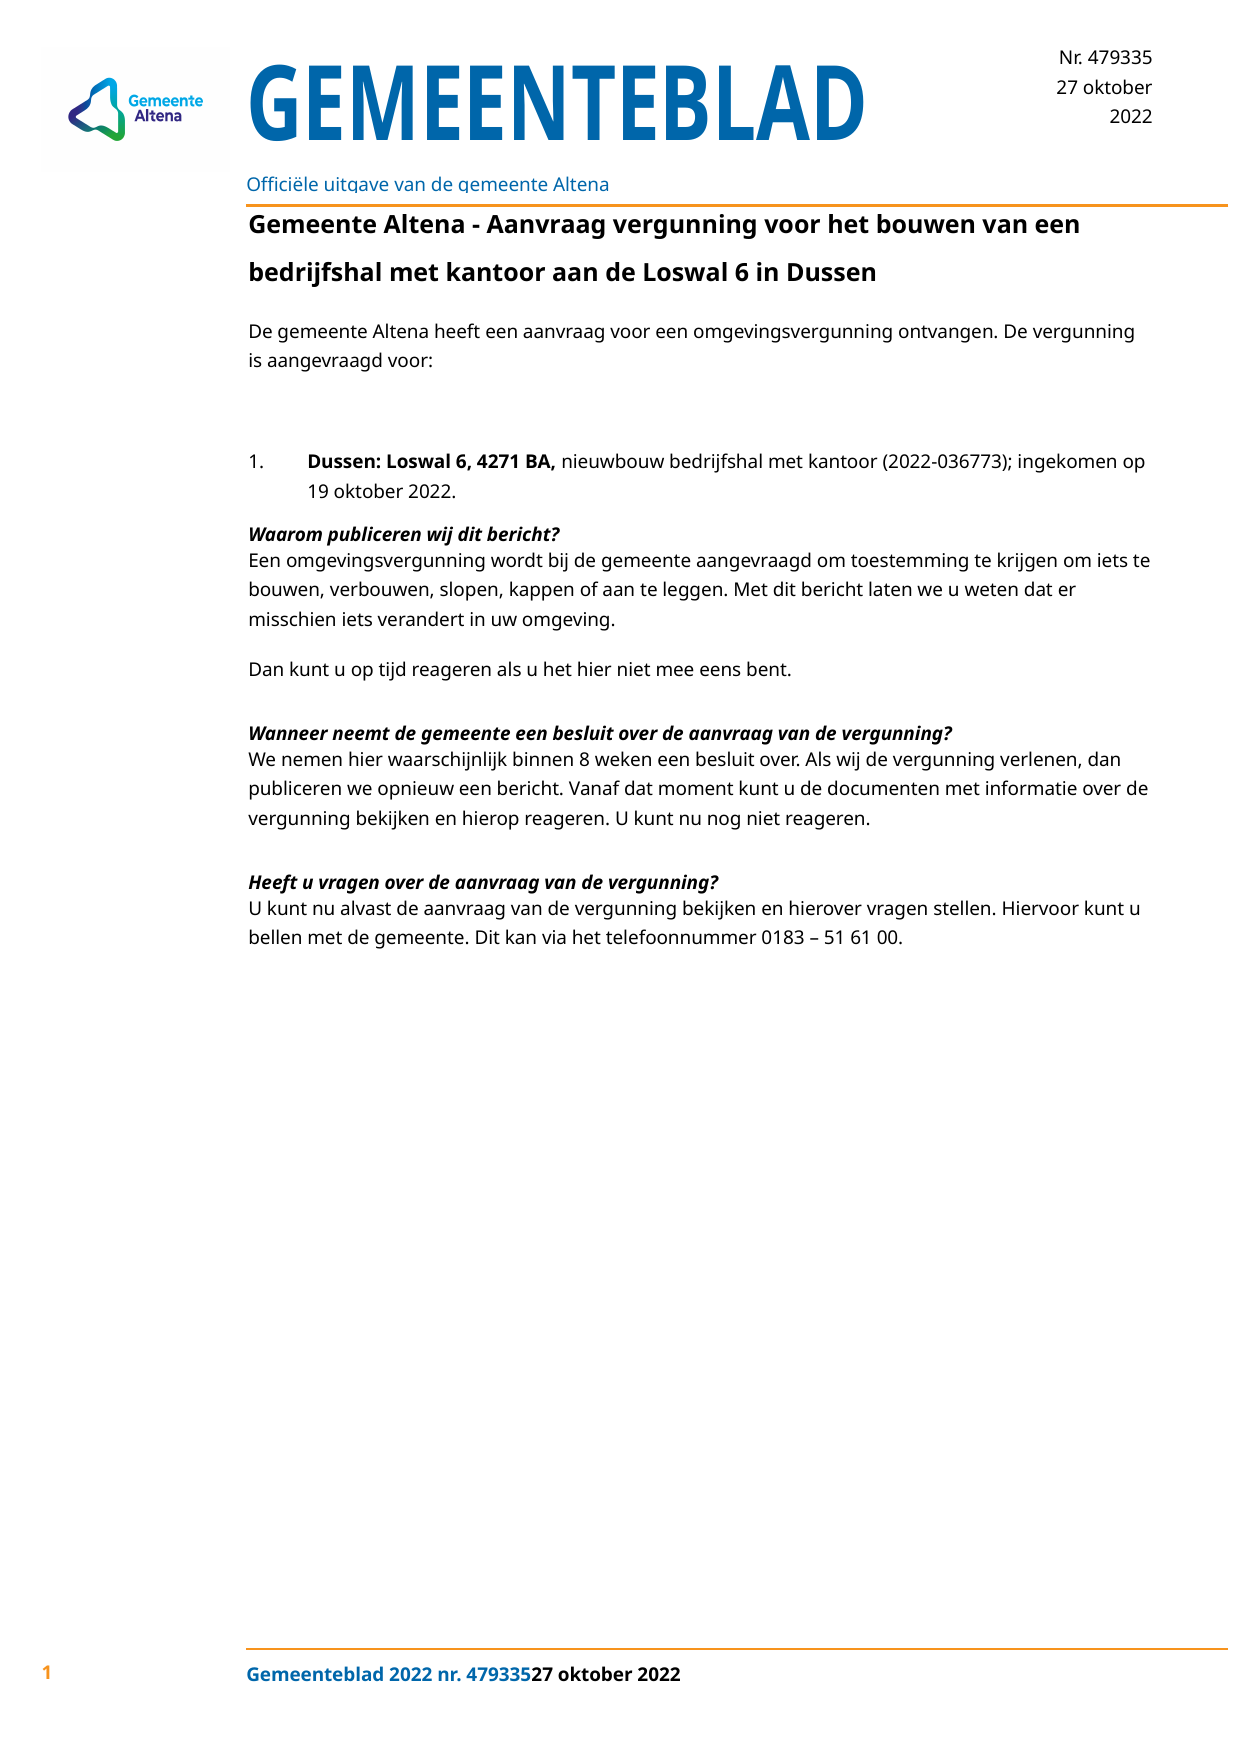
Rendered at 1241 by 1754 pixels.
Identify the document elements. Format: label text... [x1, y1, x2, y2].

text We nemen hier waarschijnlijk binnen 8 weken een besluit over. Als wij de vergunning verlenen, dan publiceren we opnieuw een bericht. Vanaf dat moment kunt u de documenten met informatie over de vergunning bekijken en hierop reageren. U kunt nu nog niet reageren. [248, 746, 1152, 831]
text U kunt nu alvast de aanvraag van de vergunning bekijken en hierover vragen stellen. Hiervoor kunt u bellen met de gemeente. Dit kan via het telefoonnummer 0183 – 51 61 00. [248, 895, 1152, 950]
text Heeft u vragen over de aanvraag van de vergunning? [248, 869, 1152, 895]
text Gemeente Altena - Aanvraag vergunning voor het bouwen van een bedrijfshal met kantoor aan de Loswal 6 in Dussen [248, 207, 1152, 288]
text De gemeente Altena heeft een aanvraag voor een omgevingsvergunning ontvangen. De vergunning is aangevraagd voor: [248, 318, 1152, 373]
text Waarom publiceren wij dit bericht? [248, 521, 1152, 547]
list Dussen: Loswal 6, 4271 BA, nieuwbouw bedrijfshal met kantoor (2022-036773); ingekomen op 19 oktober 2022. [248, 448, 1152, 504]
text Dan kunt u op tijd reageren als u het hier niet mee eens bent. [248, 656, 1152, 682]
text Wanneer neemt de gemeente een besluit over de aanvraag van de vergunning? [248, 720, 1152, 746]
picture [41, 47, 231, 172]
text Een omgevingsvergunning wordt bij de gemeente aangevraagd om toestemming te krijgen om iets te bouwen, verbouwen, slopen, kappen of aan te leggen. Met dit bericht laten we u weten dat er misschien iets verandert in uw omgeving. [248, 547, 1152, 632]
